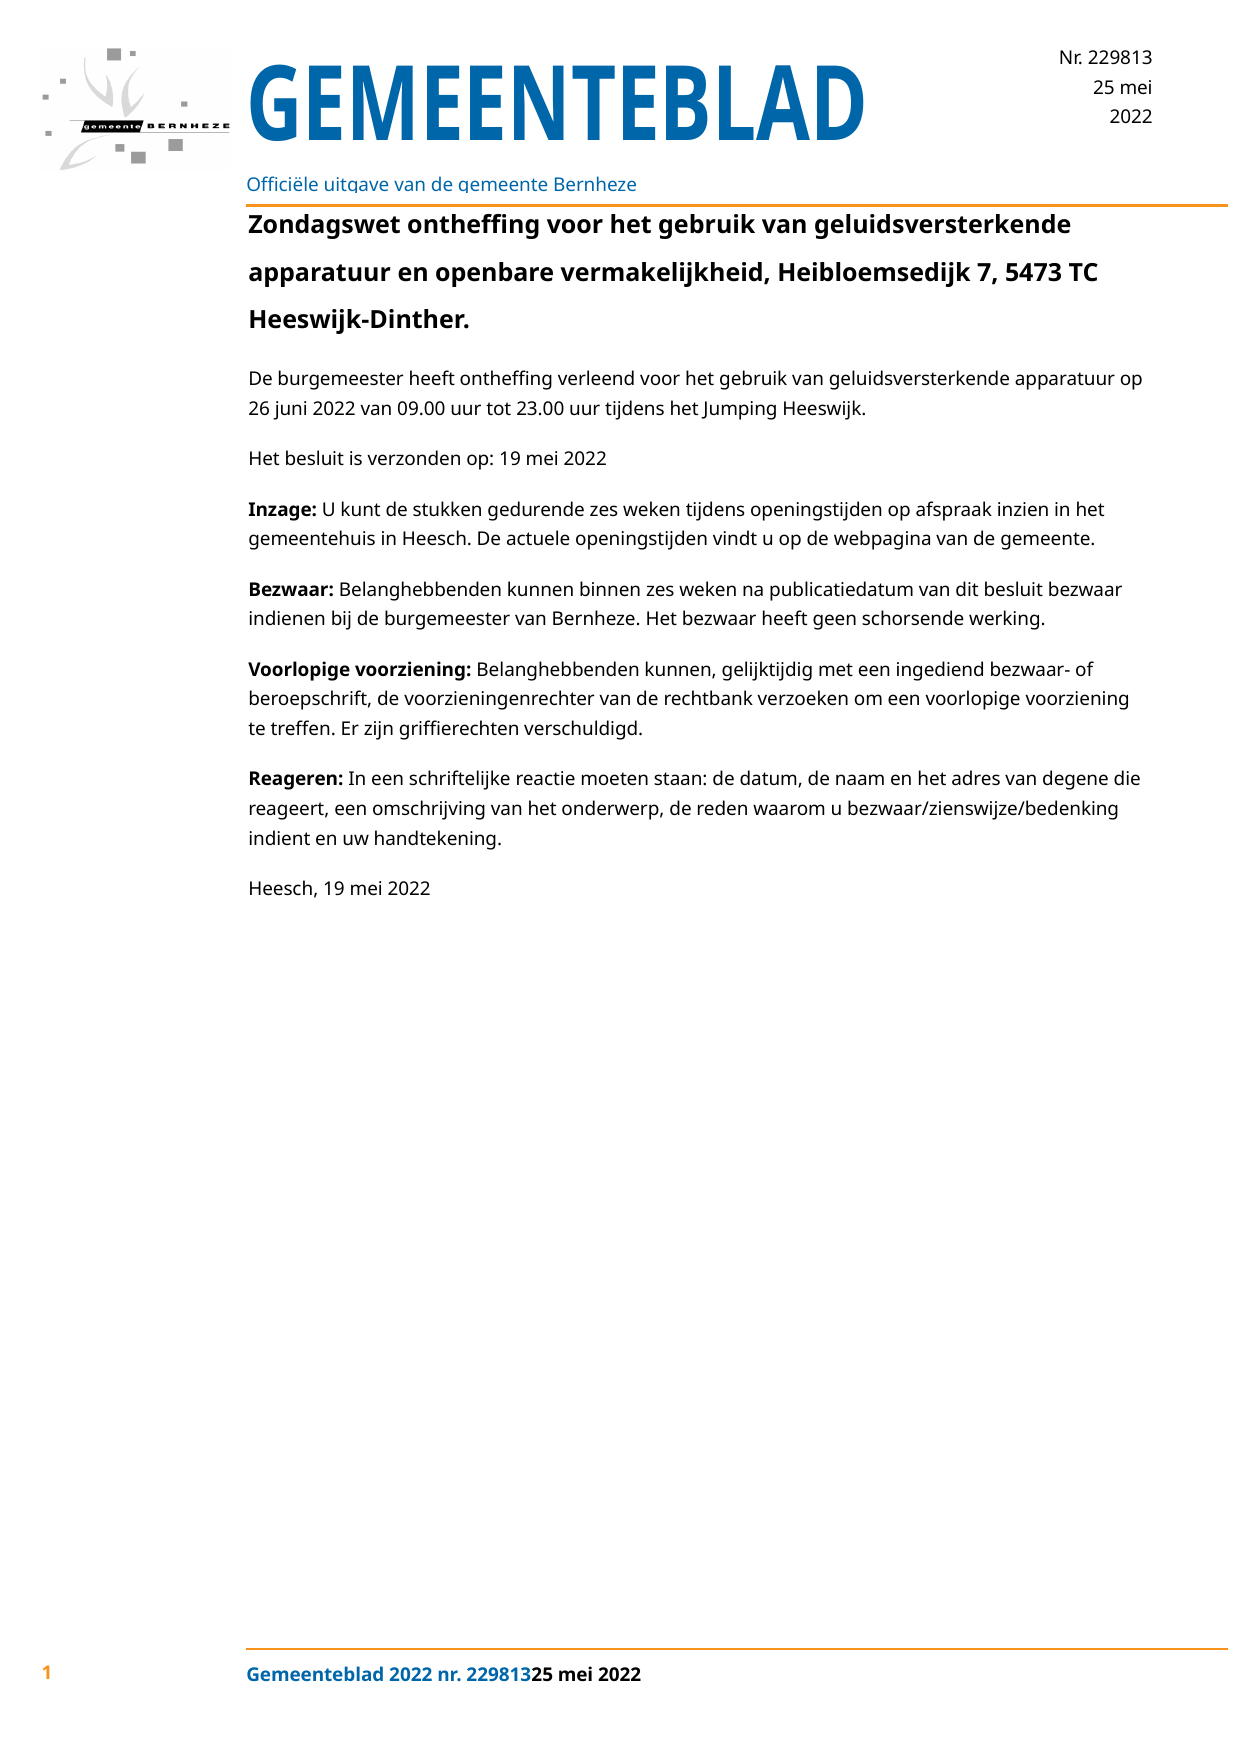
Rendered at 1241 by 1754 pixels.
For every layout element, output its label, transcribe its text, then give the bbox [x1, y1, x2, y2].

text Zondagswet ontheffing voor het gebruik van geluidsversterkende apparatuur en openbare vermakelijkheid, Heibloemsedijk 7, 5473 TC Heeswijk-Dinther. [248, 207, 1152, 336]
text Heesch, 19 mei 2022 [248, 875, 1152, 901]
text Bezwaar: Belanghebbenden kunnen binnen zes weken na publicatiedatum van dit besluit bezwaar indienen bij de burgemeester van Bernheze. Het bezwaar heeft geen schorsende werking. [248, 576, 1152, 631]
text De burgemeester heeft ontheffing verleend voor het gebruik van geluidsversterkende apparatuur op 26 juni 2022 van 09.00 uur tot 23.00 uur tijdens het Jumping Heeswijk. [248, 366, 1152, 421]
text Het besluit is verzonden op: 19 mei 2022 [248, 446, 1152, 471]
text Inzage: U kunt de stukken gedurende zes weken tijdens openingstijden op afspraak inzien in het gemeentehuis in Heesch. De actuele openingstijden vindt u op de webpagina van de gemeente. [248, 496, 1152, 551]
text Voorlopige voorziening: Belanghebbenden kunnen, gelijktijdig met een ingediend bezwaar- of beroepschrift, de voorzieningenrechter van de rechtbank verzoeken om een voorlopige voorziening te treffen. Er zijn griffierechten verschuldigd. [248, 656, 1152, 741]
text Reageren: In een schriftelijke reactie moeten staan: de datum, de naam en het adres van degene die reageert, een omschrijving van het onderwerp, de reden waarom u bezwaar/zienswijze/bedenking indient en uw handtekening. [248, 766, 1152, 850]
picture [41, 47, 231, 172]
